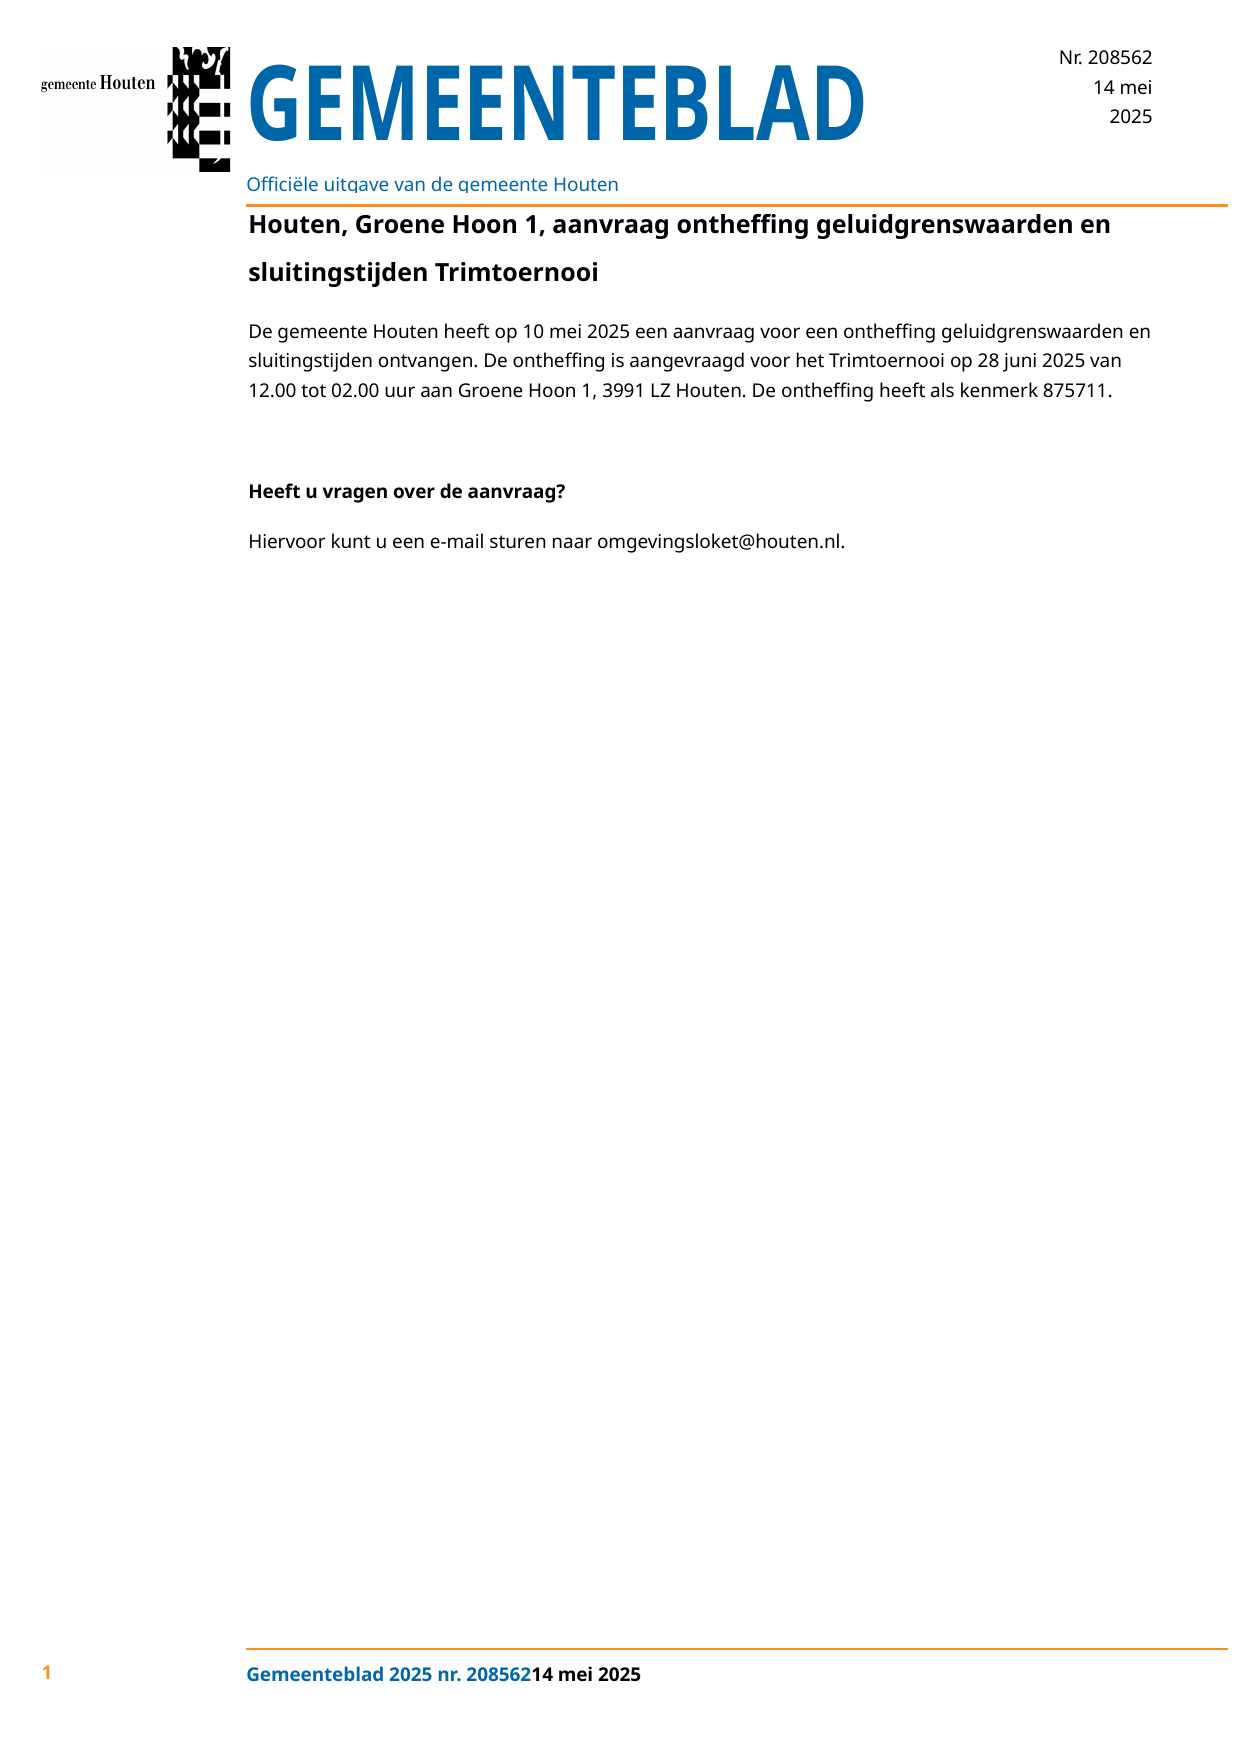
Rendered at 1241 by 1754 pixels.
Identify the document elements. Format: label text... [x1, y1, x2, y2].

picture [41, 47, 231, 172]
text Heeft u vragen over de aanvraag? [248, 478, 1152, 504]
text Hiervoor kunt u een e-mail sturen naar omgevingsloket@houten.nl. [248, 528, 1152, 554]
text De gemeente Houten heeft op 10 mei 2025 een aanvraag voor een ontheffing geluidgrenswaarden en sluitingstijden ontvangen. De ontheffing is aangevraagd voor het Trimtoernooi op 28 juni 2025 van 12.00 tot 02.00 uur aan Groene Hoon 1, 3991 LZ Houten. De ontheffing heeft als kenmerk 875711. [248, 318, 1152, 403]
text Houten, Groene Hoon 1, aanvraag ontheffing geluidgrenswaarden en sluitingstijden Trimtoernooi [248, 207, 1152, 288]
